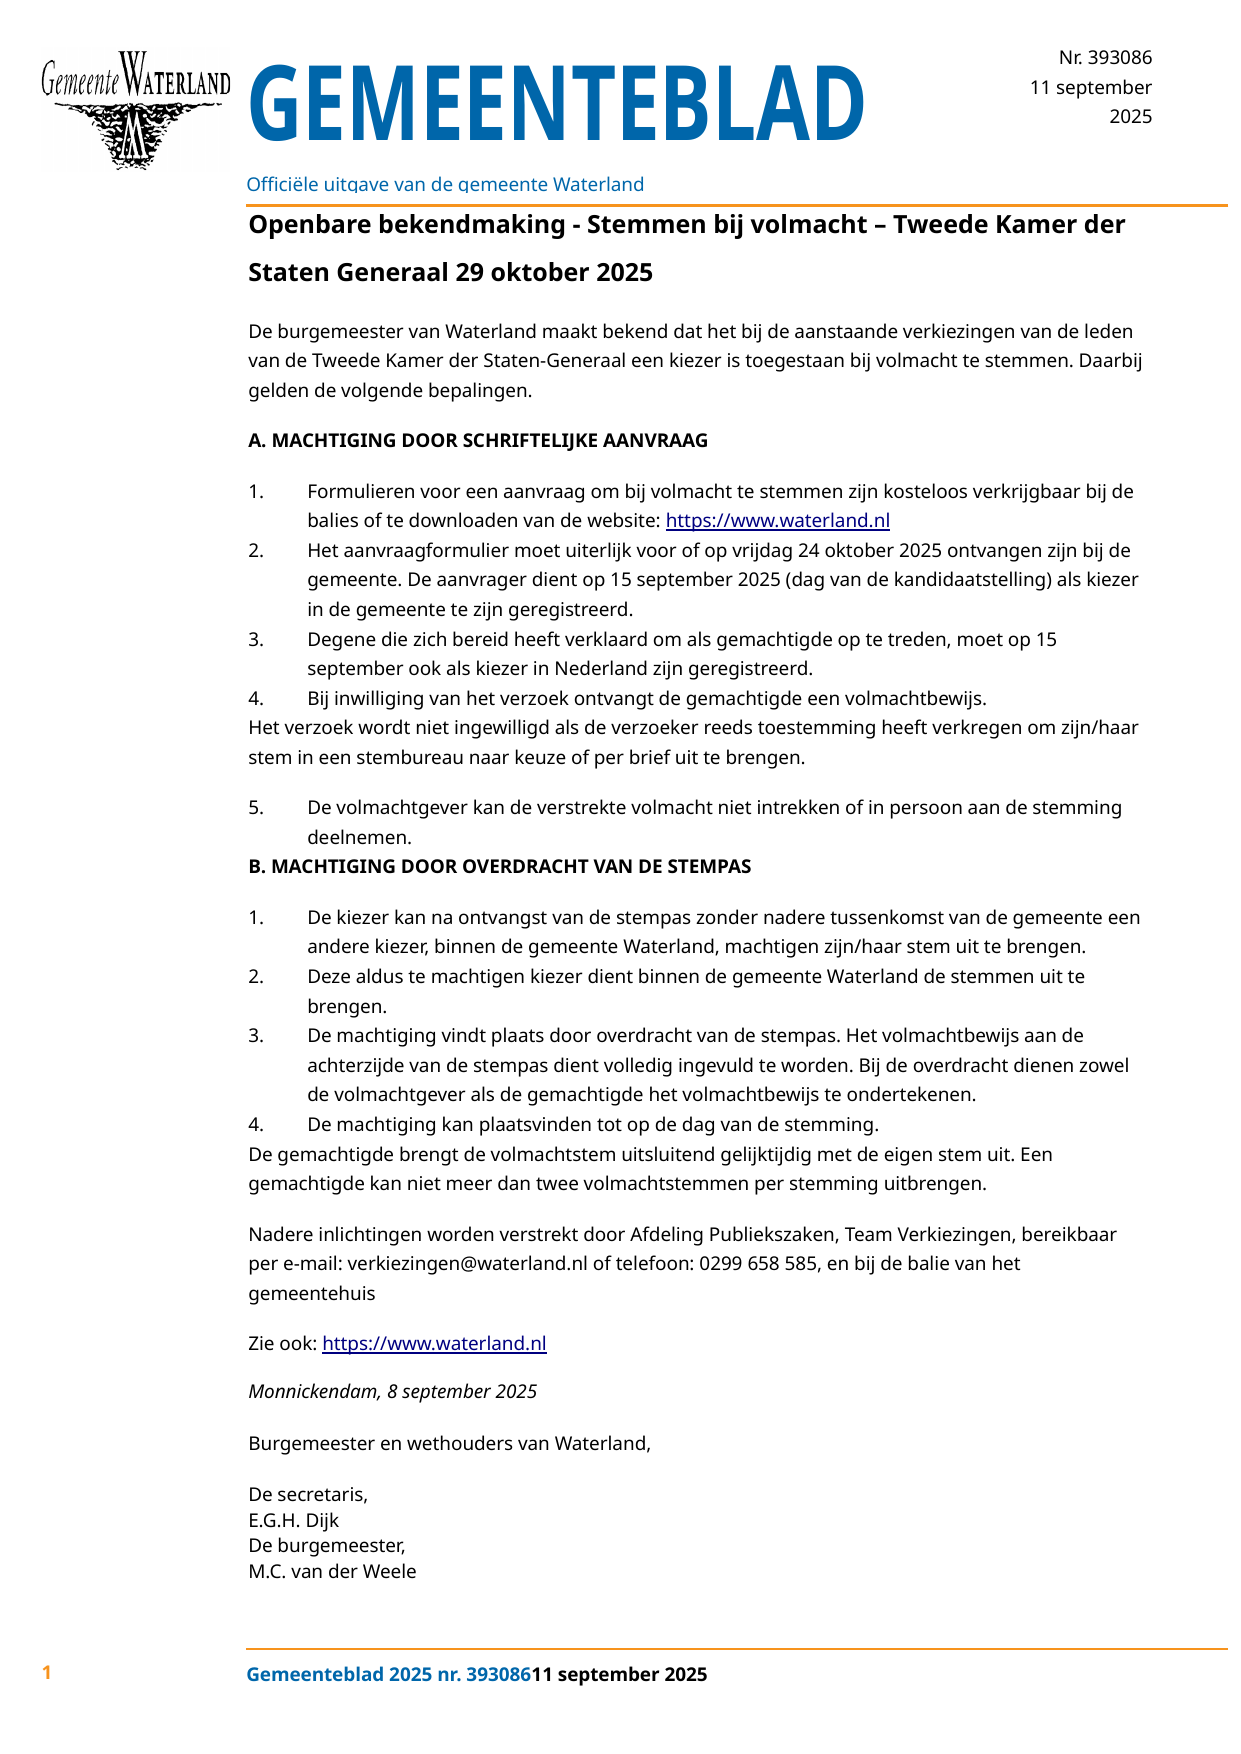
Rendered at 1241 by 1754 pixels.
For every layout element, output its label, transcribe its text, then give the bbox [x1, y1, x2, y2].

text Openbare bekendmaking - Stemmen bij volmacht – Tweede Kamer der Staten Generaal 29 oktober 2025 [248, 207, 1152, 288]
list Het aanvraagformulier moet uiterlijk voor of op vrijdag 24 oktober 2025 ontvangen zijn bij de gemeente. De aanvrager dient op 15 september 2025 (dag van de kandidaatstelling) als kiezer in de gemeente te zijn geregistreerd. [248, 537, 1152, 622]
text Monnickendam, 8 september 2025 [248, 1378, 1152, 1404]
list De machtiging vindt plaats door overdracht van de stempas. Het volmachtbewijs aan de achterzijde van de stempas dient volledig ingevuld te worden. Bij de overdracht dienen zowel de volmachtgever als de gemachtigde het volmachtbewijs te ondertekenen. [248, 1022, 1152, 1107]
list Deze aldus te machtigen kiezer dient binnen de gemeente Waterland de stemmen uit te brengen. [248, 963, 1152, 1019]
list Bij inwilliging van het verzoek ontvangt de gemachtigde een volmachtbewijs. [248, 685, 1152, 711]
text Burgemeester en wethouders van Waterland, [248, 1430, 1152, 1455]
list De kiezer kan na ontvangst van de stempas zonder nadere tussenkomst van de gemeente een andere kiezer, binnen de gemeente Waterland, machtigen zijn/haar stem uit te brengen. [248, 904, 1152, 959]
text A. MACHTIGING DOOR SCHRIFTELIJKE AANVRAAG [248, 427, 1152, 453]
text De burgemeester van Waterland maakt bekend dat het bij de aanstaande verkiezingen van de leden van de Tweede Kamer der Staten-Generaal een kiezer is toegestaan bij volmacht te stemmen. Daarbij gelden de volgende bepalingen. [248, 318, 1152, 403]
list Degene die zich bereid heeft verklaard om als gemachtigde op te treden, moet op 15 september ook als kiezer in Nederland zijn geregistreerd. [248, 626, 1152, 681]
list De machtiging kan plaatsvinden tot op de dag van de stemming. [248, 1111, 1152, 1137]
text Nadere inlichtingen worden verstrekt door Afdeling Publiekszaken, Team Verkiezingen, bereikbaar per e-mail: verkiezingen@waterland.nl of telefoon: 0299 658 585, en bij de balie van het gemeentehuis [248, 1221, 1152, 1306]
text De secretaris, [248, 1481, 1152, 1507]
text Het verzoek wordt niet ingewilligd als de verzoeker reeds toestemming heeft verkregen om zijn/haar stem in een stembureau naar keuze of per brief uit te brengen. [248, 714, 1152, 770]
text E.G.H. Dijk [248, 1507, 1152, 1533]
text De gemachtigde brengt de volmachtstem uitsluitend gelijktijdig met de eigen stem uit. Een gemachtigde kan niet meer dan twee volmachtstemmen per stemming uitbrengen. [248, 1141, 1152, 1196]
list Formulieren voor een aanvraag om bij volmacht te stemmen zijn kosteloos verkrijgbaar bij de balies of te downloaden van de website: https://www.waterland.nl [248, 478, 1152, 533]
text B. MACHTIGING DOOR OVERDRACHT VAN DE STEMPAS [248, 854, 1152, 879]
text Zie ook: https://www.waterland.nl [248, 1330, 1152, 1356]
list De volmachtgever kan de verstrekte volmacht niet intrekken of in persoon aan de stemming deelnemen. [248, 794, 1152, 850]
text De burgemeester, [248, 1533, 1152, 1558]
text M.C. van der Weele [248, 1558, 1152, 1584]
picture [41, 47, 231, 172]
